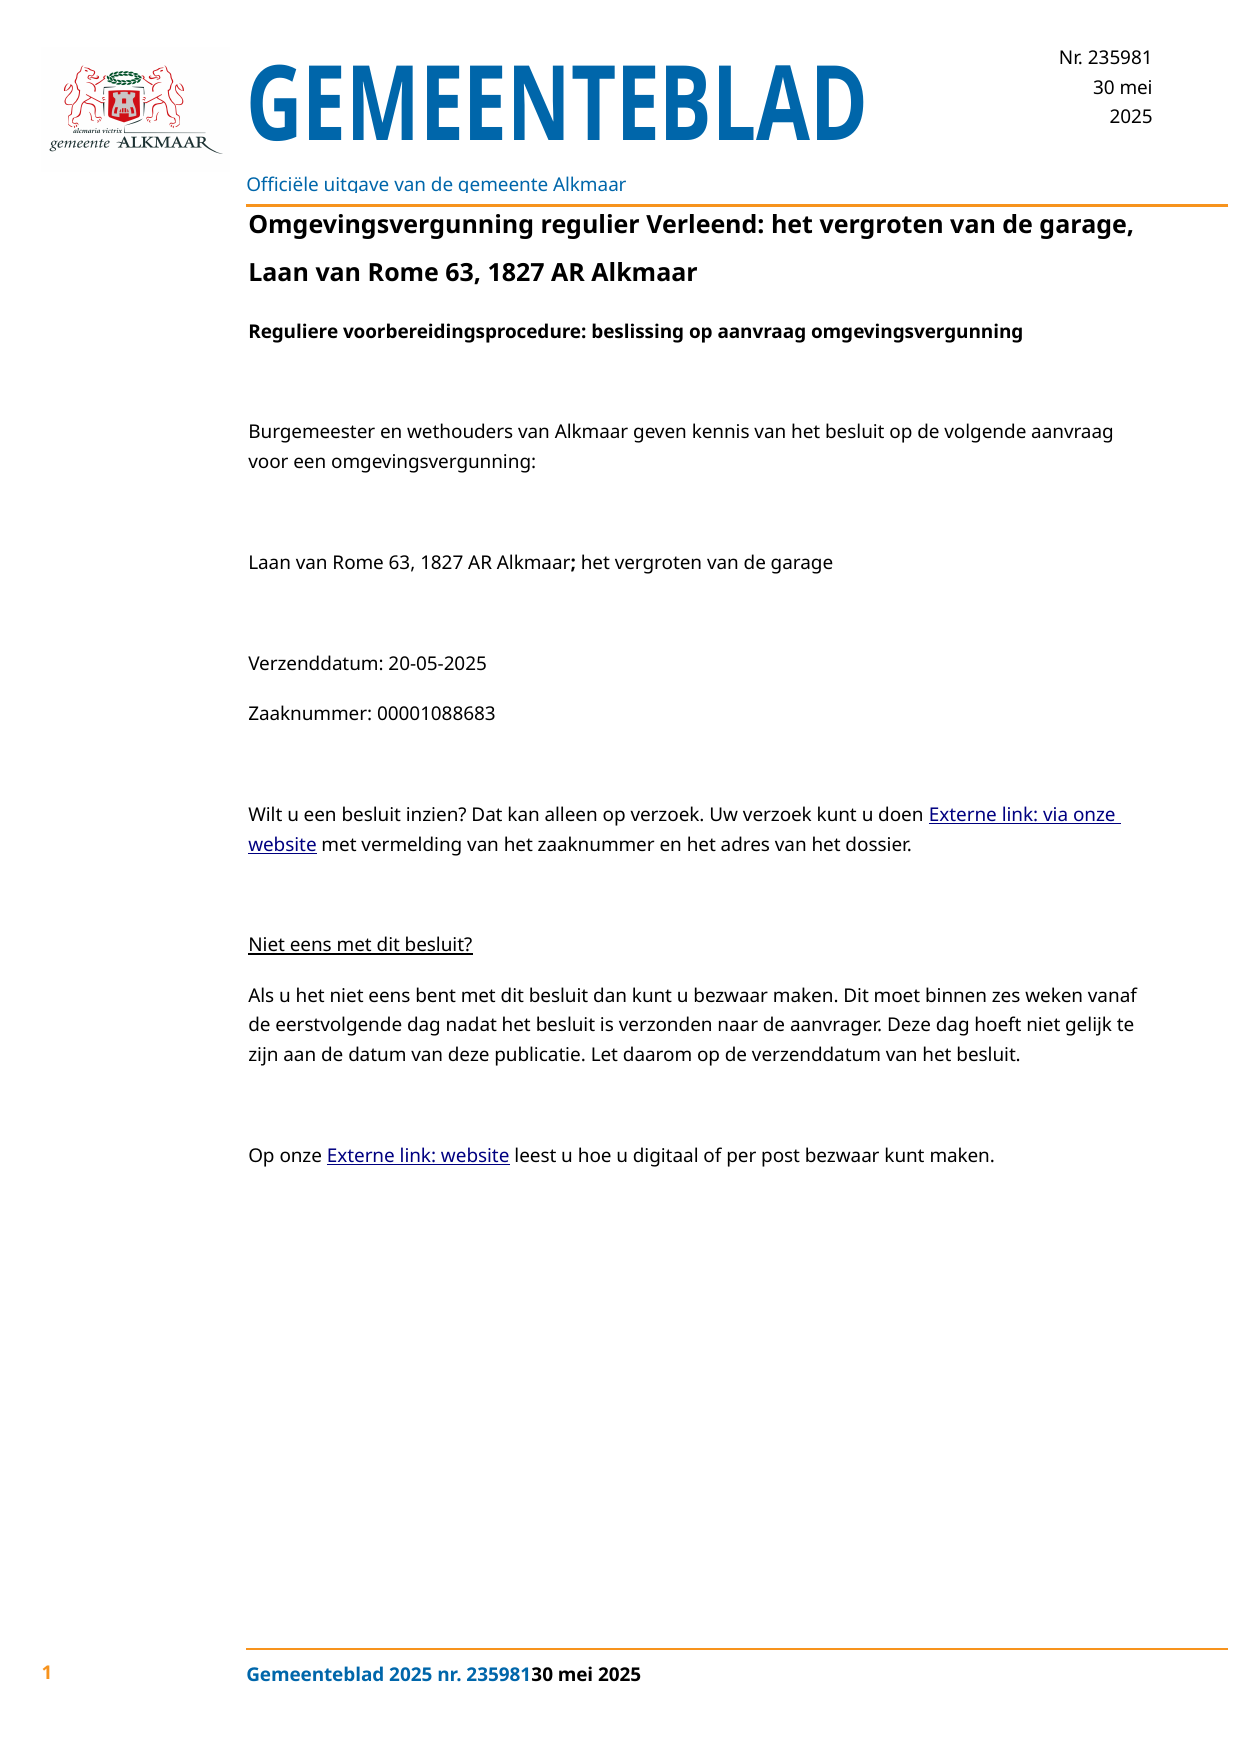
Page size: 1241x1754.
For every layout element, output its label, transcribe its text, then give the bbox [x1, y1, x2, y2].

text Zaaknummer: 00001088683 [248, 700, 1152, 726]
text Verzenddatum: 20-05-2025 [248, 650, 1152, 676]
text Reguliere voorbereidingsprocedure: beslissing op aanvraag omgevingsvergunning [248, 318, 1152, 344]
text Wilt u een besluit inzien? Dat kan alleen op verzoek. Uw verzoek kunt u doen Externe link: via onze website met vermelding van het zaaknummer en het adres van het dossier. [248, 801, 1152, 857]
text Omgevingsvergunning regulier Verleend: het vergroten van de garage, Laan van Rome 63, 1827 AR Alkmaar [248, 207, 1152, 288]
text Als u het niet eens bent met dit besluit dan kunt u bezwaar maken. Dit moet binnen zes weken vanaf de eerstvolgende dag nadat het besluit is verzonden naar de aanvrager. Deze dag hoeft niet gelijk te zijn aan de datum van deze publicatie. Let daarom op de verzenddatum van het besluit. [248, 982, 1152, 1067]
text Burgemeester en wethouders van Alkmaar geven kennis van het besluit op de volgende aanvraag voor een omgevingsvergunning: [248, 419, 1152, 474]
text Laan van Rome 63, 1827 AR Alkmaar; het vergroten van de garage [248, 549, 1152, 575]
text Niet eens met dit besluit? [248, 932, 1152, 957]
picture [41, 47, 231, 172]
text Op onze Externe link: website leest u hoe u digitaal of per post bezwaar kunt maken. [248, 1142, 1152, 1168]
